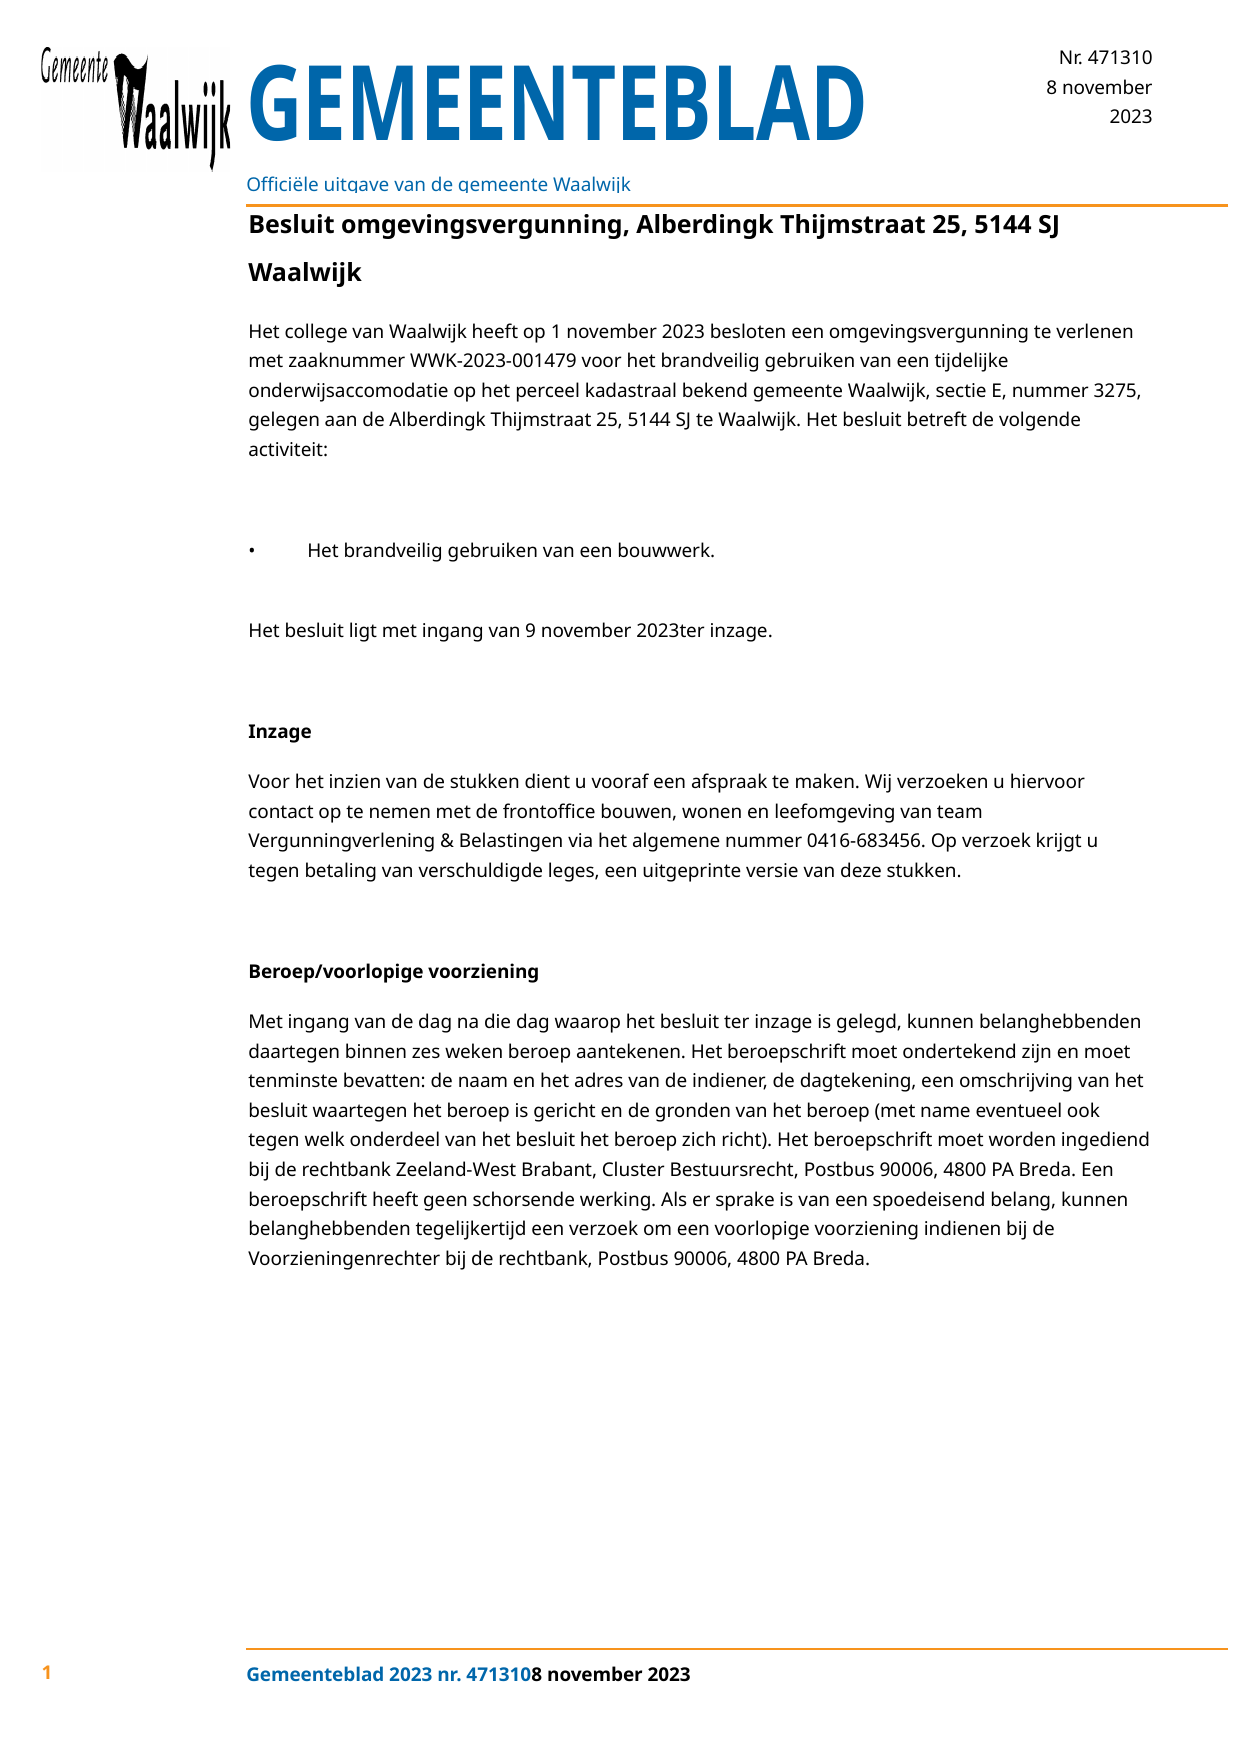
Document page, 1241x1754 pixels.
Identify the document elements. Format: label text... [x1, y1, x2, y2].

text Met ingang van de dag na die dag waarop het besluit ter inzage is gelegd, kunnen belanghebbenden daartegen binnen zes weken beroep aantekenen. Het beroepschrift moet ondertekend zijn en moet tenminste bevatten: de naam en het adres van de indiener, de dagtekening, een omschrijving van het besluit waartegen het beroep is gericht en de gronden van het beroep (met name eventueel ook tegen welk onderdeel van het besluit het beroep zich richt). Het beroepschrift moet worden ingediend bij de rechtbank Zeeland-West Brabant, Cluster Bestuursrecht, Postbus 90006, 4800 PA Breda. Een beroepschrift heeft geen schorsende werking. Als er sprake is van een spoedeisend belang, kunnen belanghebbenden tegelijkertijd een verzoek om een voorlopige voorziening indienen bij de Voorzieningenrechter bij de rechtbank, Postbus 90006, 4800 PA Breda. [248, 1008, 1152, 1271]
picture [41, 47, 231, 172]
text Beroep/voorlopige voorziening [248, 958, 1152, 984]
text Besluit omgevingsvergunning, Alberdingk Thijmstraat 25, 5144 SJ Waalwijk [248, 207, 1152, 288]
text Het besluit ligt met ingang van 9 november 2023ter inzage. [248, 617, 1152, 643]
list Het brandveilig gebruiken van een bouwwerk. [248, 537, 1152, 563]
text Voor het inzien van de stukken dient u vooraf een afspraak te maken. Wij verzoeken u hiervoor contact op te nemen met de frontoffice bouwen, wonen en leefomgeving van team Vergunningverlening & Belastingen via het algemene nummer 0416-683456. Op verzoek krijgt u tegen betaling van verschuldigde leges, een uitgeprinte versie van deze stukken. [248, 768, 1152, 883]
text Inzage [248, 718, 1152, 744]
text Het college van Waalwijk heeft op 1 november 2023 besloten een omgevingsvergunning te verlenen met zaaknummer WWK-2023-001479 voor het brandveilig gebruiken van een tijdelijke onderwijsaccomodatie op het perceel kadastraal bekend gemeente Waalwijk, sectie E, nummer 3275, gelegen aan de Alberdingk Thijmstraat 25, 5144 SJ te Waalwijk. Het besluit betreft de volgende activiteit: [248, 318, 1152, 462]
